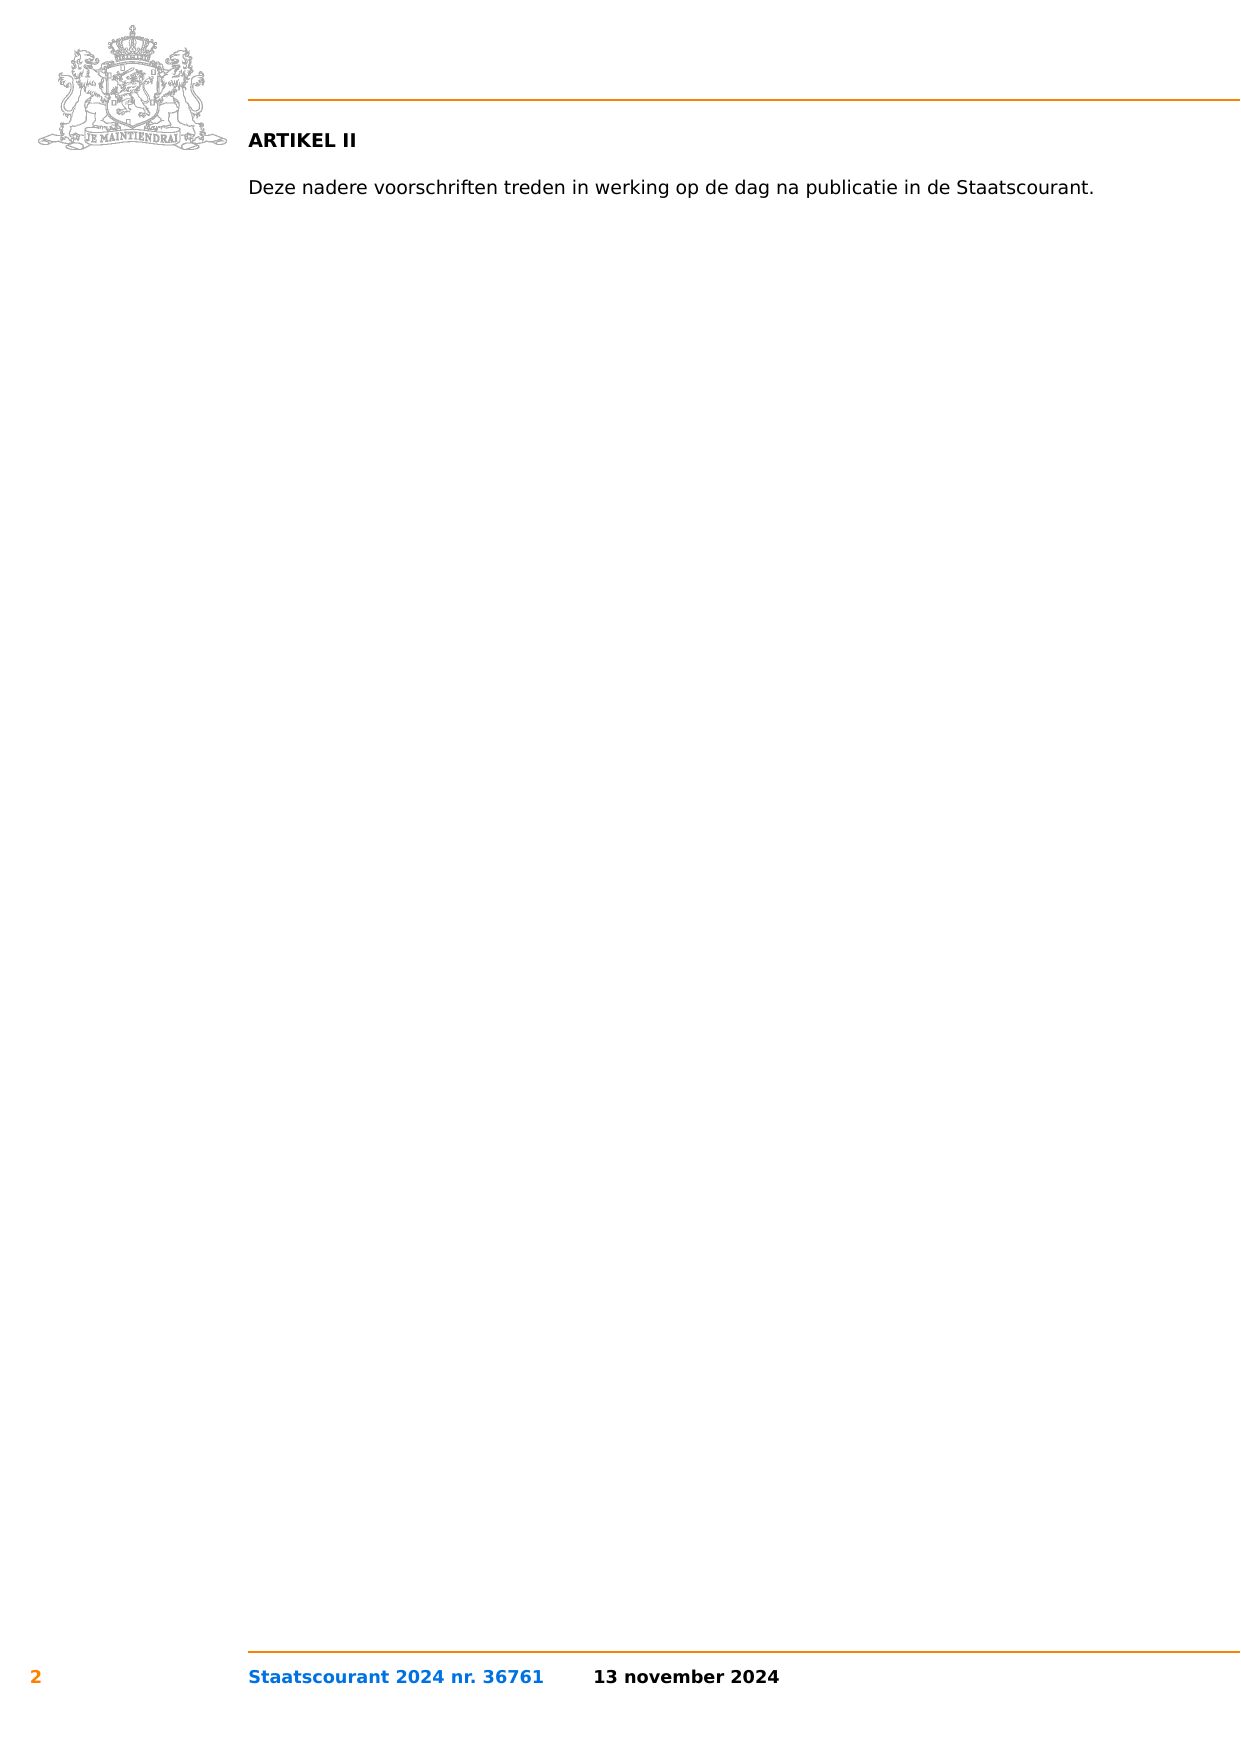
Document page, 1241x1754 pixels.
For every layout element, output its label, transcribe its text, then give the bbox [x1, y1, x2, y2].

text Deze nadere voorschriften treden in werking op de dag na publicatie in de Staatscourant. [248, 177, 1163, 199]
subtitle ARTIKEL II [248, 130, 1163, 152]
picture [38, 25, 227, 150]
